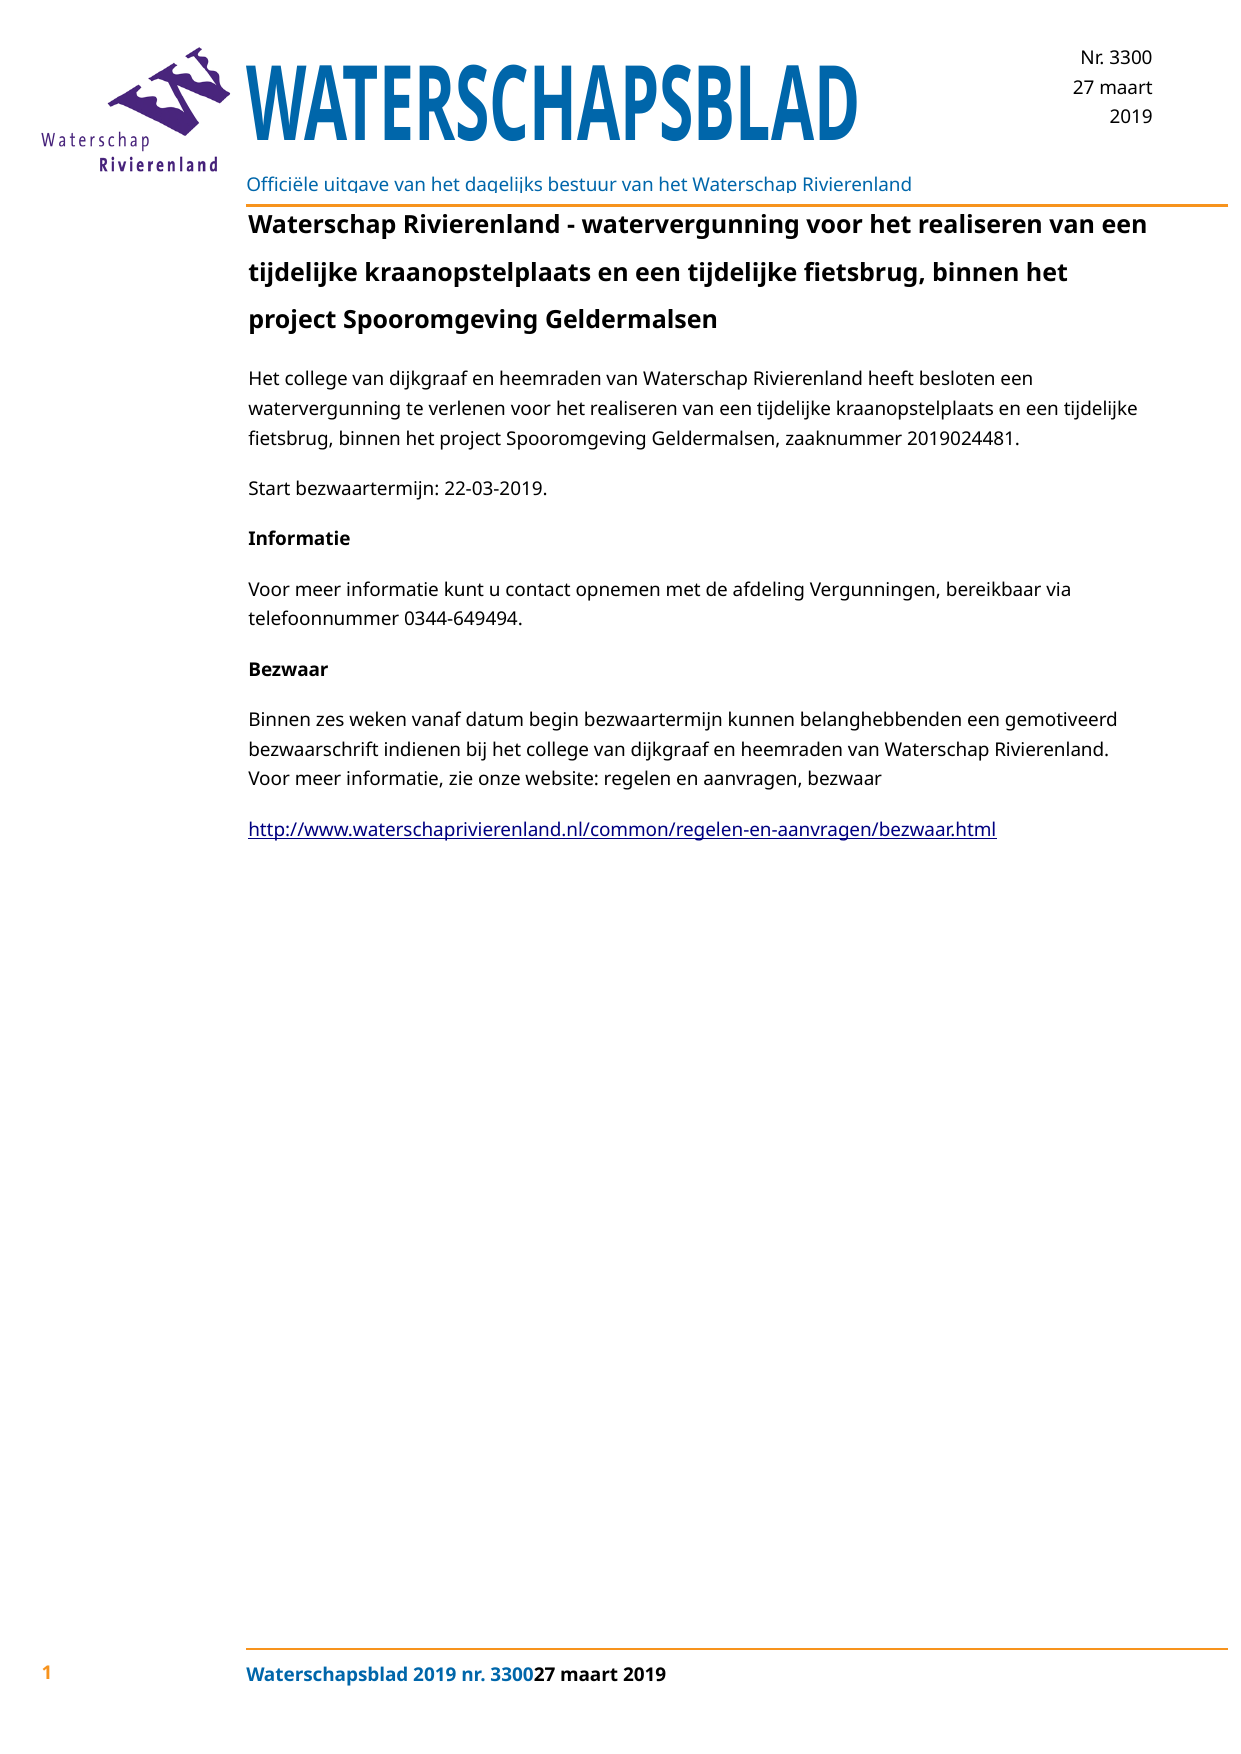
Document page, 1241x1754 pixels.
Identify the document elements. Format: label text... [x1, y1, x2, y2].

text http://www.waterschaprivierenland.nl/common/regelen-en-aanvragen/bezwaar.html [248, 816, 1152, 842]
picture [41, 47, 231, 172]
text Waterschap Rivierenland - watervergunning voor het realiseren van een tijdelijke kraanopstelplaats en een tijdelijke fietsbrug, binnen het project Spooromgeving Geldermalsen [248, 207, 1152, 336]
text Informatie [248, 526, 1152, 551]
text Voor meer informatie kunt u contact opnemen met de afdeling Vergunningen, bereikbaar via telefoonnummer 0344-649494. [248, 576, 1152, 631]
text Bezwaar [248, 656, 1152, 682]
text Start bezwaartermijn: 22-03-2019. [248, 475, 1152, 501]
text Het college van dijkgraaf en heemraden van Waterschap Rivierenland heeft besloten een watervergunning te verlenen voor het realiseren van een tijdelijke kraanopstelplaats en een tijdelijke fietsbrug, binnen het project Spooromgeving Geldermalsen, zaaknummer 2019024481. [248, 366, 1152, 450]
text Binnen zes weken vanaf datum begin bezwaartermijn kunnen belanghebbenden een gemotiveerd bezwaarschrift indienen bij het college van dijkgraaf en heemraden van Waterschap Rivierenland. Voor meer informatie, zie onze website: regelen en aanvragen, bezwaar [248, 706, 1152, 791]
